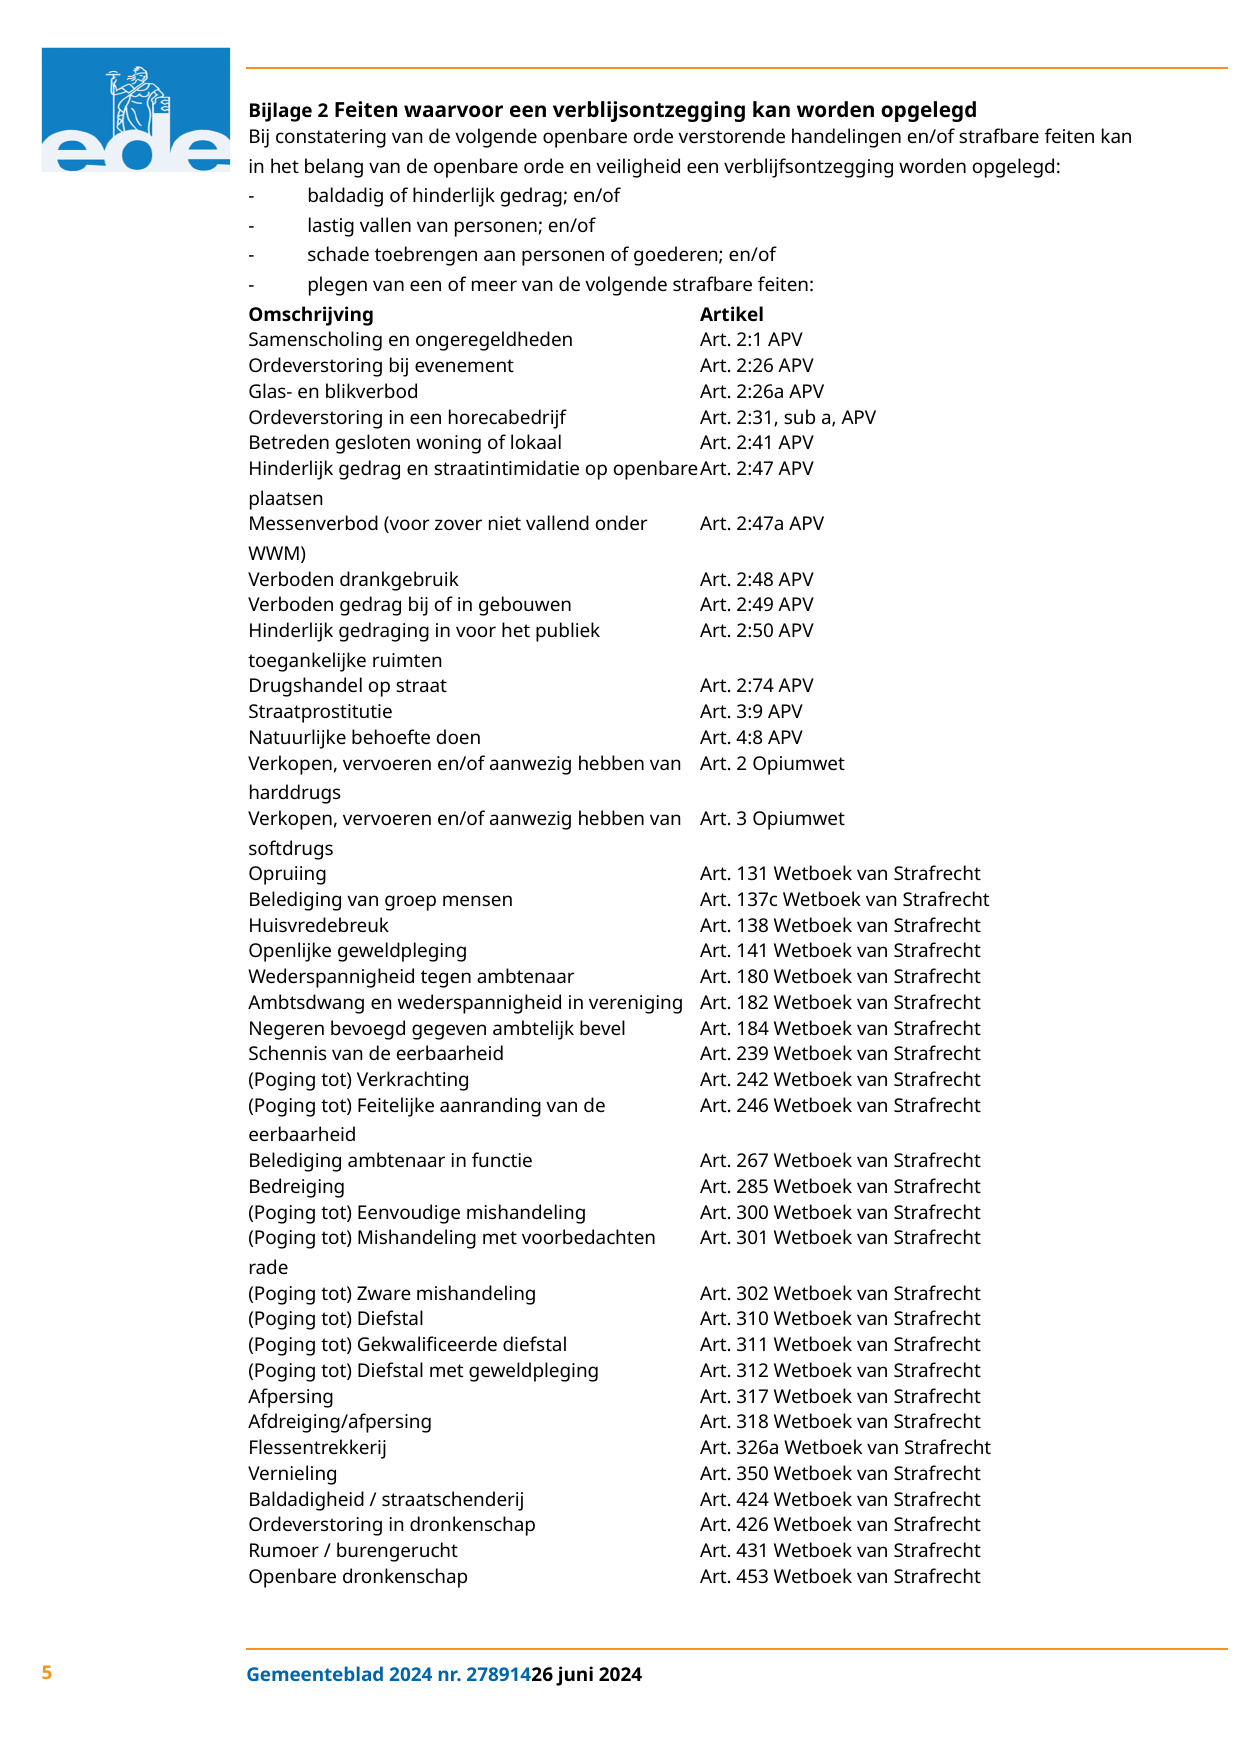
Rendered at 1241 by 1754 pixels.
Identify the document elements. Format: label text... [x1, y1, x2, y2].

table_cell Art. 138 Wetboek van Strafrecht [700, 912, 1152, 938]
table_cell (Poging tot) Feitelijke aanranding van de eerbaarheid [248, 1092, 700, 1147]
text Bijlage 2 Feiten waarvoor een verblijsontzegging kan worden opgelegd [248, 95, 1152, 123]
table_cell (Poging tot) Diefstal met geweldpleging [248, 1357, 700, 1383]
table_cell Hinderlijk gedraging in voor het publiek toegankelijke ruimten [248, 618, 700, 673]
table_cell Art. 180 Wetboek van Strafrecht [700, 964, 1152, 989]
table_cell Ordeverstoring in dronkenschap [248, 1511, 700, 1537]
table_cell Verkopen, vervoeren en/of aanwezig hebben van softdrugs [248, 805, 700, 861]
table_cell Afdreiging/afpersing [248, 1409, 700, 1434]
table_cell Art. 2 Opiumwet [700, 750, 1152, 805]
table_cell Art. 431 Wetboek van Strafrecht [700, 1537, 1152, 1563]
table_cell Drugshandel op straat [248, 673, 700, 698]
picture [41, 47, 231, 172]
table_cell (Poging tot) Gekwalificeerde diefstal [248, 1331, 700, 1357]
table_cell Art. 131 Wetboek van Strafrecht [700, 861, 1152, 886]
table_cell Ordeverstoring in een horecabedrijf [248, 404, 700, 429]
table_cell Hinderlijk gedrag en straatintimidatie op openbare plaatsen [248, 455, 700, 511]
table_header Omschrijving [248, 301, 700, 327]
list lastig vallen van personen; en/of [248, 212, 1152, 238]
table_cell Verboden gedrag bij of in gebouwen [248, 592, 700, 617]
table_cell Art. 2:49 APV [700, 592, 1152, 617]
table_cell Art. 141 Wetboek van Strafrecht [700, 938, 1152, 963]
text Bij constatering van de volgende openbare orde verstorende handelingen en/of strafbare feiten kan in het belang van de openbare orde en veiligheid een verblijfsontzegging worden opgelegd: [248, 123, 1152, 179]
table_cell Wederspannigheid tegen ambtenaar [248, 964, 700, 989]
table_cell Negeren bevoegd gegeven ambtelijk bevel [248, 1015, 700, 1041]
table_cell Verboden drankgebruik [248, 566, 700, 592]
table_cell Art. 4:8 APV [700, 724, 1152, 750]
table_cell Art. 350 Wetboek van Strafrecht [700, 1460, 1152, 1486]
table_cell Art. 2:26 APV [700, 353, 1152, 378]
table_cell Art. 285 Wetboek van Strafrecht [700, 1173, 1152, 1199]
table_cell Art. 312 Wetboek van Strafrecht [700, 1357, 1152, 1383]
table_cell Vernieling [248, 1460, 700, 1486]
table_cell Art. 424 Wetboek van Strafrecht [700, 1486, 1152, 1511]
table_cell Art. 137c Wetboek van Strafrecht [700, 886, 1152, 912]
table_cell Ambtsdwang en wederspannigheid in vereniging [248, 989, 700, 1015]
table_cell Art. 311 Wetboek van Strafrecht [700, 1331, 1152, 1357]
table_cell Messenverbod (voor zover niet vallend onder WWM) [248, 511, 700, 566]
table_cell Natuurlijke behoefte doen [248, 724, 700, 750]
table_cell Art. 3 Opiumwet [700, 805, 1152, 861]
table_cell Art. 2:47a APV [700, 511, 1152, 566]
table_cell Openbare dronkenschap [248, 1563, 700, 1589]
table_cell Art. 2:26a APV [700, 378, 1152, 404]
table_cell (Poging tot) Eenvoudige mishandeling [248, 1199, 700, 1224]
table_cell Art. 267 Wetboek van Strafrecht [700, 1148, 1152, 1173]
table_cell Art. 242 Wetboek van Strafrecht [700, 1066, 1152, 1092]
list baldadig of hinderlijk gedrag; en/of [248, 182, 1152, 208]
table_cell (Poging tot) Diefstal [248, 1306, 700, 1331]
table_cell Art. 2:41 APV [700, 430, 1152, 455]
table_cell Bedreiging [248, 1173, 700, 1199]
table_cell Art. 300 Wetboek van Strafrecht [700, 1199, 1152, 1224]
table_cell (Poging tot) Mishandeling met voorbedachten rade [248, 1225, 700, 1280]
table_cell Art. 246 Wetboek van Strafrecht [700, 1092, 1152, 1147]
table_cell Art. 301 Wetboek van Strafrecht [700, 1225, 1152, 1280]
table_header Artikel [700, 301, 1152, 327]
list schade toebrengen aan personen of goederen; en/of [248, 242, 1152, 267]
table_cell Art. 318 Wetboek van Strafrecht [700, 1409, 1152, 1434]
table_cell Openlijke geweldpleging [248, 938, 700, 963]
table_cell Glas- en blikverbod [248, 378, 700, 404]
table_cell Afpersing [248, 1383, 700, 1408]
table_cell Art. 2:74 APV [700, 673, 1152, 698]
table_cell (Poging tot) Zware mishandeling [248, 1280, 700, 1306]
table_cell Betreden gesloten woning of lokaal [248, 430, 700, 455]
table_cell Belediging ambtenaar in functie [248, 1148, 700, 1173]
table_cell Baldadigheid / straatschenderij [248, 1486, 700, 1511]
table_cell Opruiing [248, 861, 700, 886]
table_cell Art. 426 Wetboek van Strafrecht [700, 1511, 1152, 1537]
table_cell Art. 184 Wetboek van Strafrecht [700, 1015, 1152, 1041]
table_cell Art. 302 Wetboek van Strafrecht [700, 1280, 1152, 1306]
table_cell (Poging tot) Verkrachting [248, 1066, 700, 1092]
table_cell Art. 2:50 APV [700, 618, 1152, 673]
table_cell Art. 2:1 APV [700, 327, 1152, 352]
table_cell Belediging van groep mensen [248, 886, 700, 912]
table_cell Art. 453 Wetboek van Strafrecht [700, 1563, 1152, 1589]
table_cell Schennis van de eerbaarheid [248, 1041, 700, 1066]
table_cell Art. 2:48 APV [700, 566, 1152, 592]
table_cell Art. 239 Wetboek van Strafrecht [700, 1041, 1152, 1066]
table_cell Art. 317 Wetboek van Strafrecht [700, 1383, 1152, 1408]
table_cell Art. 2:31, sub a, APV [700, 404, 1152, 429]
table_cell Huisvredebreuk [248, 912, 700, 938]
table_cell Flessentrekkerij [248, 1434, 700, 1460]
table_cell Art. 310 Wetboek van Strafrecht [700, 1306, 1152, 1331]
table_cell Art. 182 Wetboek van Strafrecht [700, 989, 1152, 1015]
table_cell Ordeverstoring bij evenement [248, 353, 700, 378]
table_cell Art. 3:9 APV [700, 699, 1152, 724]
table_cell Art. 326a Wetboek van Strafrecht [700, 1434, 1152, 1460]
table_cell Verkopen, vervoeren en/of aanwezig hebben van harddrugs [248, 750, 700, 805]
table_cell Samenscholing en ongeregeldheden [248, 327, 700, 352]
table_cell Art. 2:47 APV [700, 455, 1152, 511]
list plegen van een of meer van de volgende strafbare feiten: [248, 271, 1152, 297]
table_cell Straatprostitutie [248, 699, 700, 724]
table_cell Rumoer / burengerucht [248, 1537, 700, 1563]
